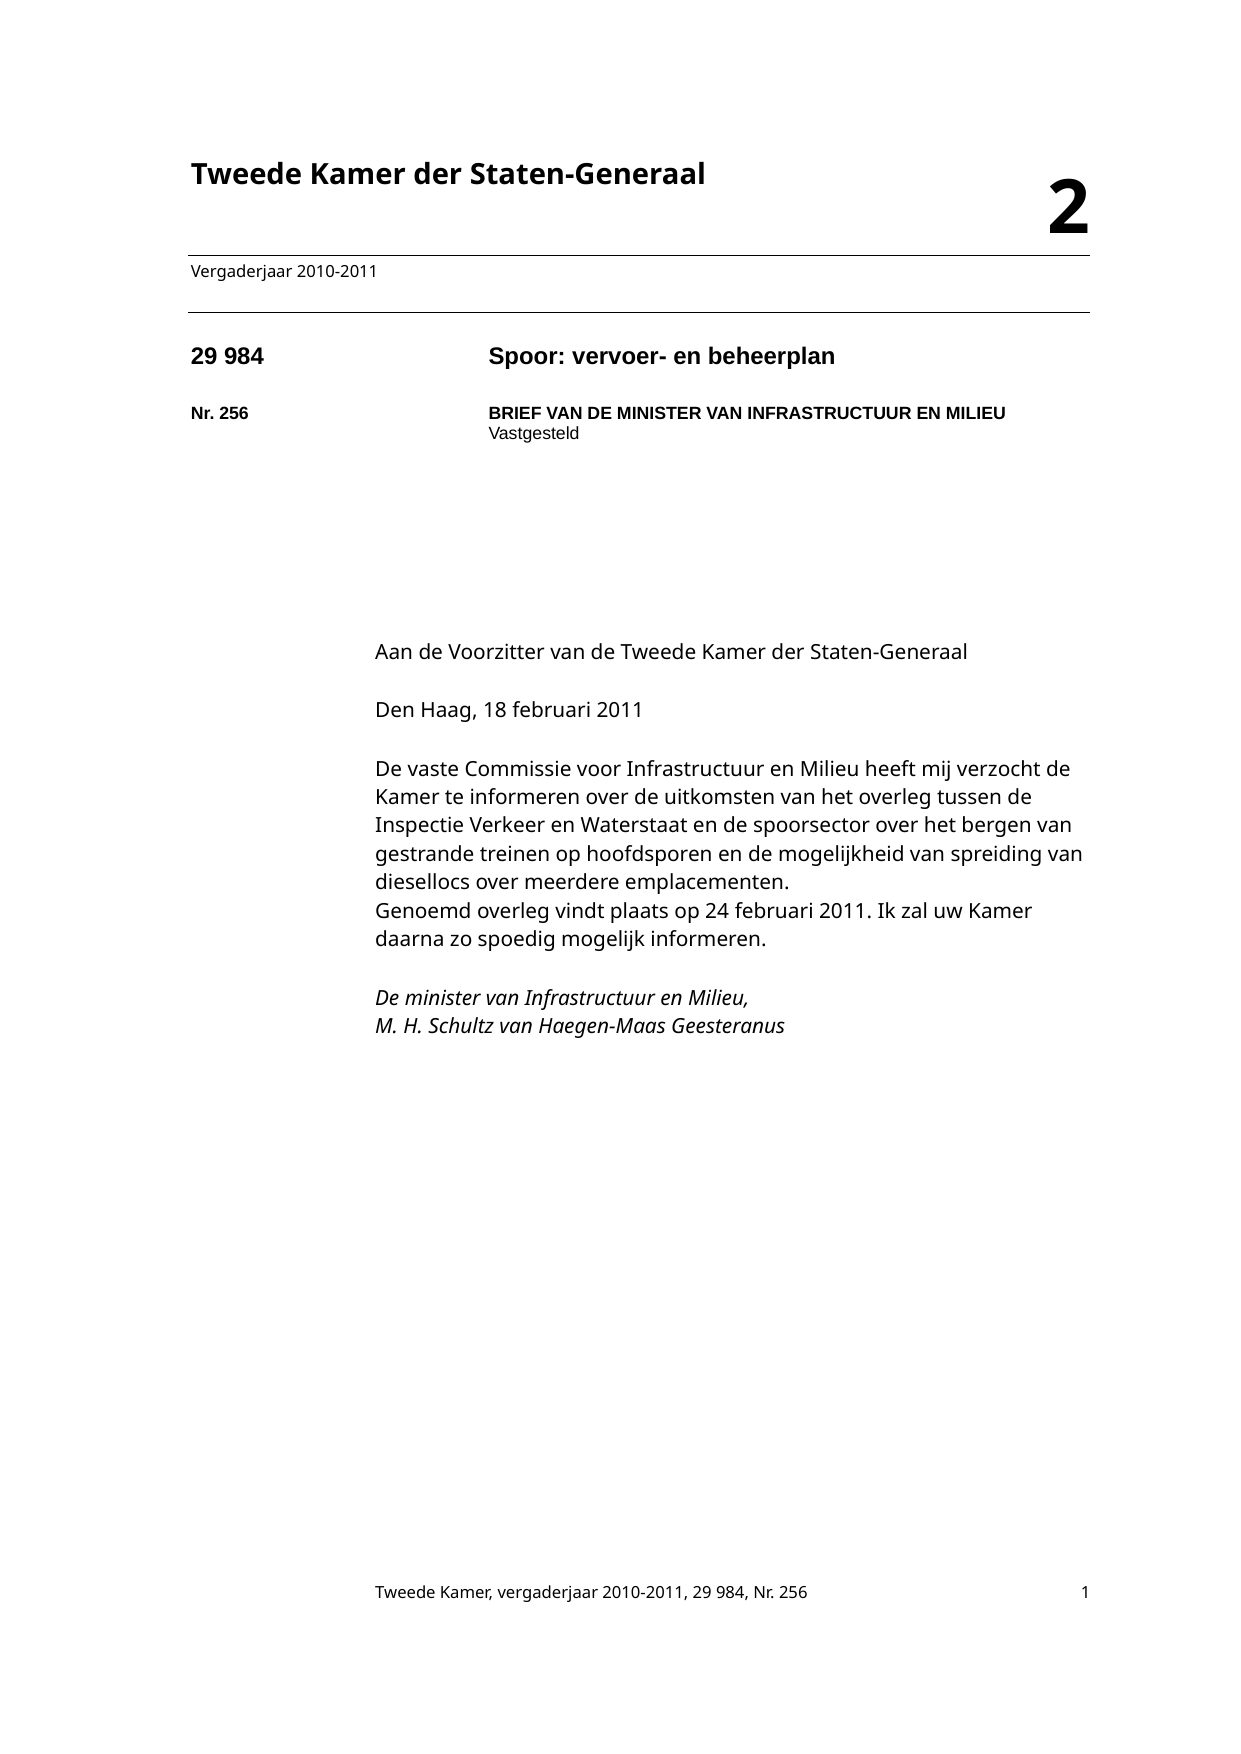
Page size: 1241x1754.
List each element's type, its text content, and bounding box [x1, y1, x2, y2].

table_cell Vergaderjaar 2010-2011 [188, 256, 485, 312]
text M. H. Schultz van Haegen-Maas Geesteranus [375, 1011, 1090, 1040]
table_cell Spoor: vervoer- en beheerplan [485, 339, 1090, 399]
table_cell Nr. 256 [188, 399, 485, 518]
table_cell [485, 313, 1090, 339]
text Den Haag, 18 februari 2011 [375, 695, 1090, 724]
table_cell BRIEF VAN DE MINISTER VAN INFRASTRUCTUUR EN MILIEU Vastgesteld [485, 399, 1090, 518]
table_cell 29 984 [188, 339, 485, 399]
table_header 2 [910, 150, 1090, 255]
text De vaste Commissie voor Infrastructuur en Milieu heeft mij verzocht de Kamer te informeren over de uitkomsten van het overleg tussen de Inspectie Verkeer en Waterstaat en de spoorsector over het bergen van gestrande treinen op hoofdsporen en de mogelijkheid van spreiding van diesellocs over meerdere emplacementen. [375, 754, 1090, 896]
text De minister van Infrastructuur en Milieu, [375, 983, 1090, 1011]
table_header Tweede Kamer der Staten-Generaal [188, 150, 909, 255]
text Genoemd overleg vindt plaats op 24 februari 2011. Ik zal uw Kamer daarna zo spoedig mogelijk informeren. [375, 896, 1090, 953]
table_cell [188, 313, 485, 339]
table_cell [485, 256, 1090, 312]
text Aan de Voorzitter van de Tweede Kamer der Staten-Generaal [375, 637, 1090, 665]
